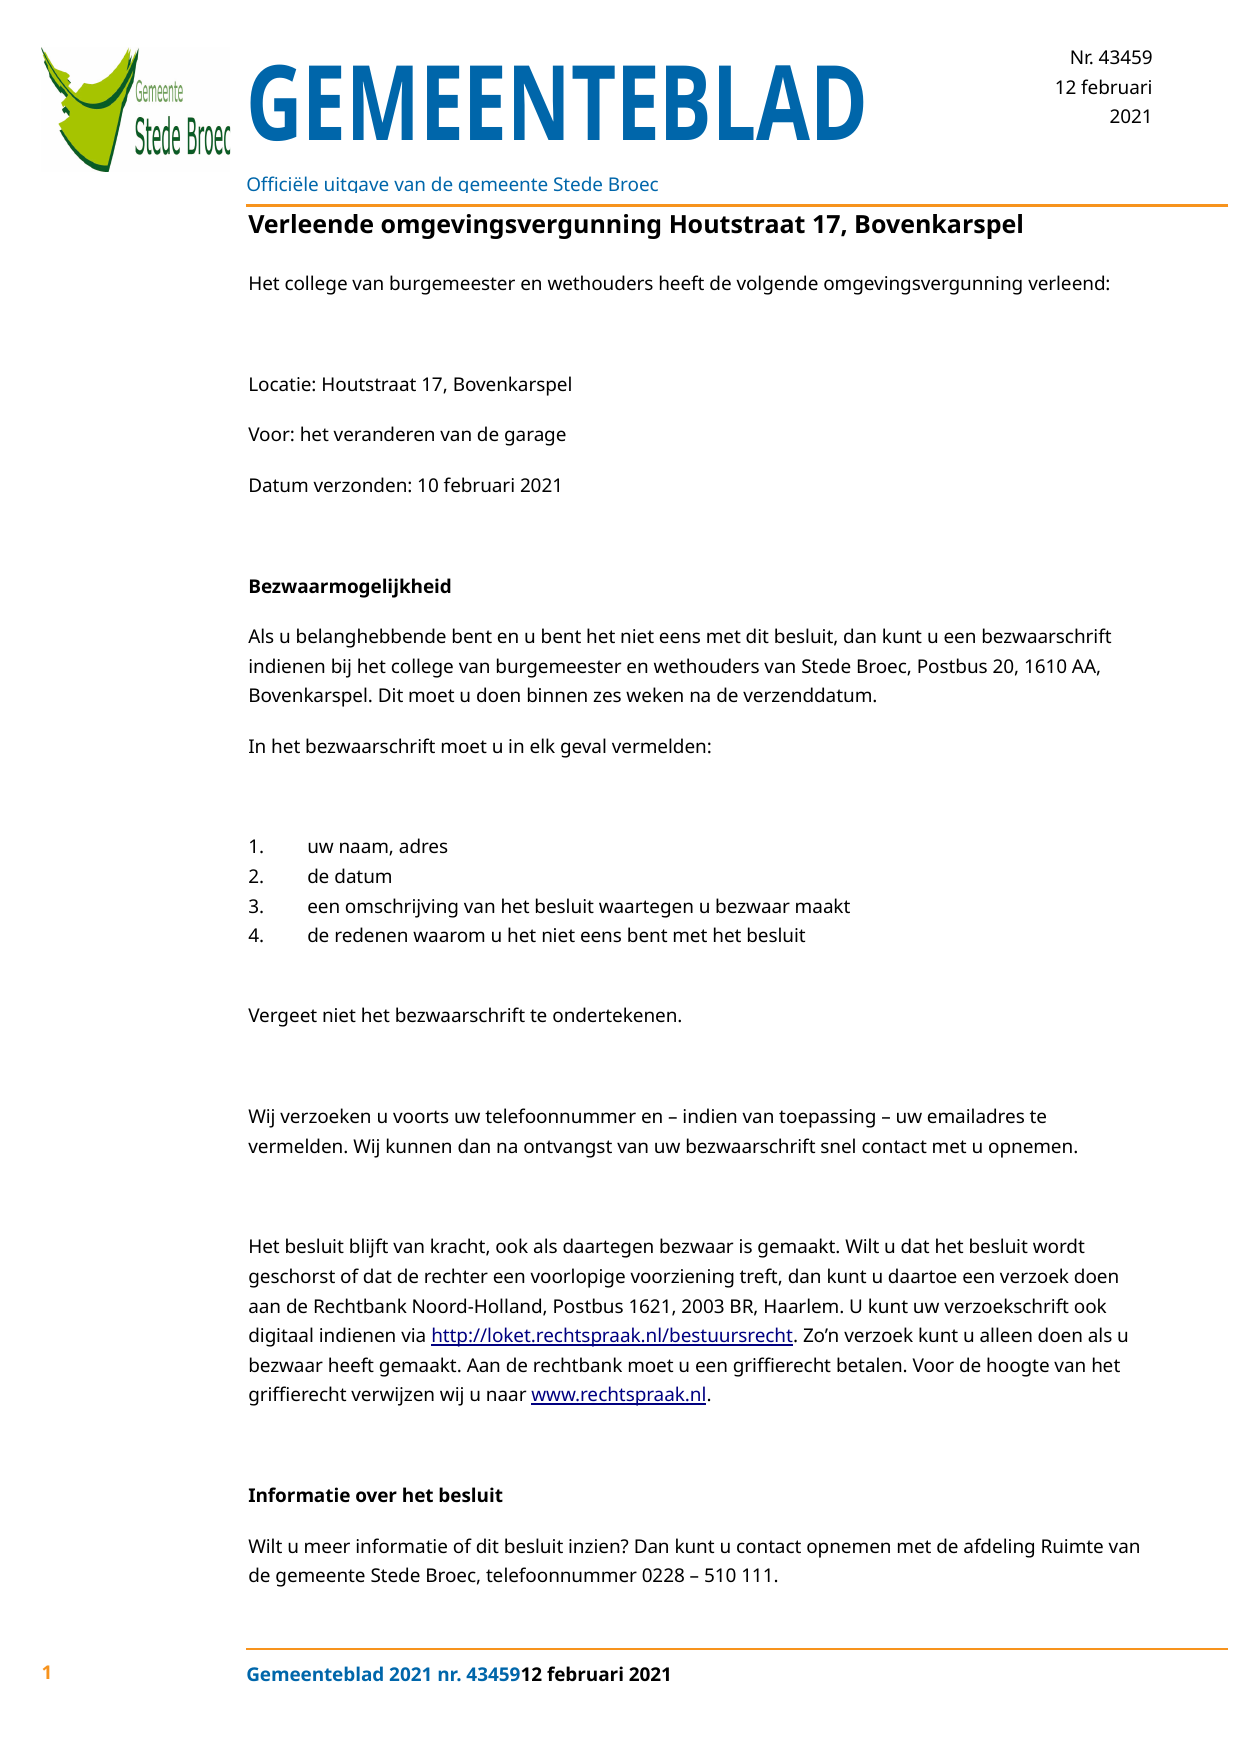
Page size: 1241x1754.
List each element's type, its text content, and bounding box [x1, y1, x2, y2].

list de redenen waarom u het niet eens bent met het besluit [248, 922, 1152, 948]
text Voor: het veranderen van de garage [248, 422, 1152, 447]
list uw naam, adres [248, 834, 1152, 859]
text Verleende omgevingsvergunning Houtstraat 17, Bovenkarspel [248, 207, 1152, 241]
text Vergeet niet het bezwaarschrift te ondertekenen. [248, 1002, 1152, 1028]
text Informatie over het besluit [248, 1482, 1152, 1508]
text Datum verzonden: 10 februari 2021 [248, 472, 1152, 498]
text Als u belanghebbende bent en u bent het niet eens met dit besluit, dan kunt u een bezwaarschrift indienen bij het college van burgemeester en wethouders van Stede Broec, Postbus 20, 1610 AA, Bovenkarspel. Dit moet u doen binnen zes weken na de verzenddatum. [248, 623, 1152, 708]
list een omschrijving van het besluit waartegen u bezwaar maakt [248, 893, 1152, 918]
text Locatie: Houtstraat 17, Bovenkarspel [248, 371, 1152, 397]
picture [41, 47, 231, 172]
text Het besluit blijft van kracht, ook als daartegen bezwaar is gemaakt. Wilt u dat het besluit wordt geschorst of dat de rechter een voorlopige voorziening treft, dan kunt u daartoe een verzoek doen aan de Rechtbank Noord-Holland, Postbus 1621, 2003 BR, Haarlem. U kunt uw verzoekschrift ook digitaal indienen via http://loket.rechtspraak.nl/bestuursrecht. Zo’n verzoek kunt u alleen doen als u bezwaar heeft gemaakt. Aan de rechtbank moet u een griffierecht betalen. Voor de hoogte van het griffierecht verwijzen wij u naar www.rechtspraak.nl. [248, 1234, 1152, 1407]
text Het college van burgemeester en wethouders heeft de volgende omgevingsvergunning verleend: [248, 270, 1152, 296]
text Bezwaarmogelijkheid [248, 573, 1152, 598]
text In het bezwaarschrift moet u in elk geval vermelden: [248, 733, 1152, 758]
text Wij verzoeken u voorts uw telefoonnummer en – indien van toepassing – uw emailadres te vermelden. Wij kunnen dan na ontvangst van uw bezwaarschrift snel contact met u opnemen. [248, 1103, 1152, 1158]
list de datum [248, 863, 1152, 889]
text Wilt u meer informatie of dit besluit inzien? Dan kunt u contact opnemen met de afdeling Ruimte van de gemeente Stede Broec, telefoonnummer 0228 – 510 111. [248, 1533, 1152, 1588]
